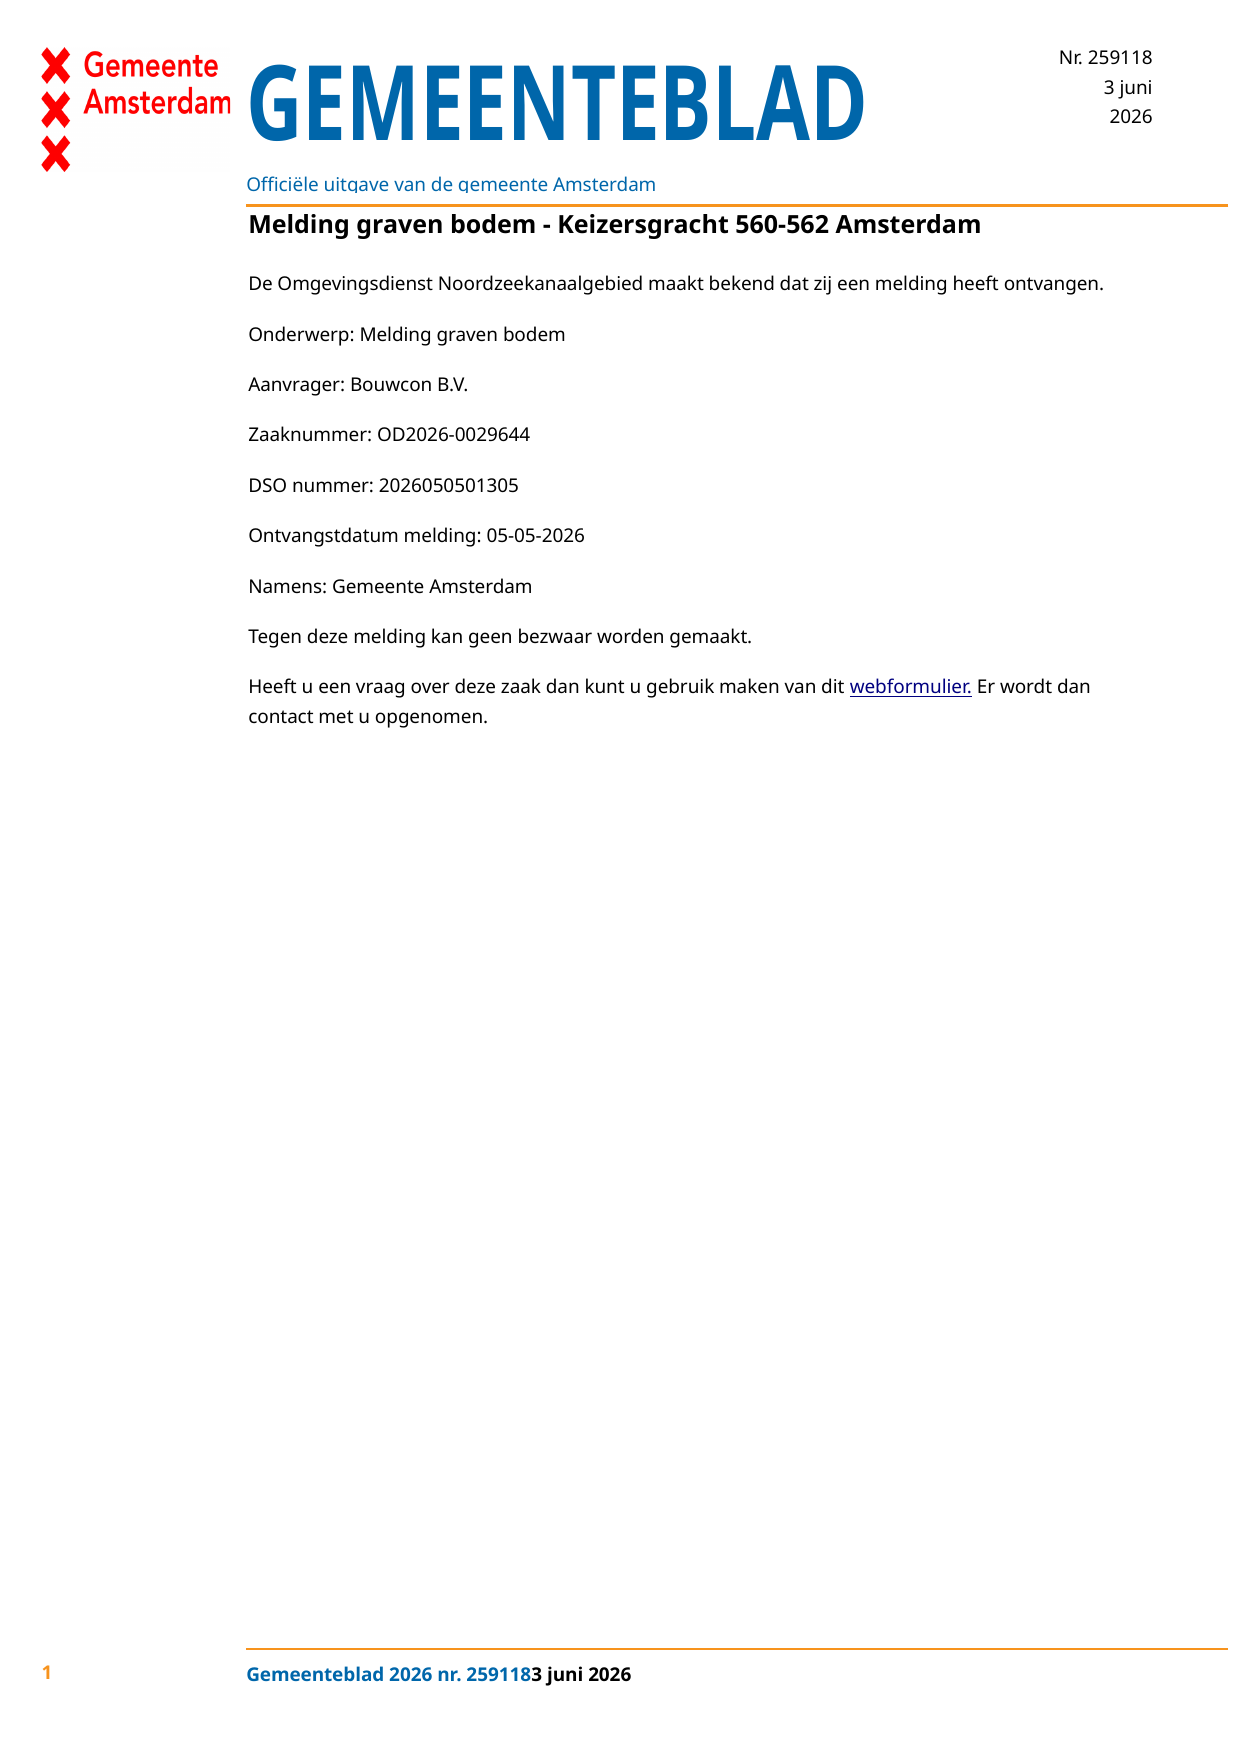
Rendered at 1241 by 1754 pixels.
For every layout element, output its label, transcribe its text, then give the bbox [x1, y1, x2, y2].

text Melding graven bodem - Keizersgracht 560-562 Amsterdam [248, 207, 1152, 241]
text DSO nummer: 2026050501305 [248, 472, 1152, 498]
text Namens: Gemeente Amsterdam [248, 573, 1152, 598]
text Ontvangstdatum melding: 05-05-2026 [248, 522, 1152, 548]
text Onderwerp: Melding graven bodem [248, 321, 1152, 346]
picture [41, 47, 231, 172]
text Tegen deze melding kan geen bezwaar worden gemaakt. [248, 623, 1152, 649]
text Zaaknummer: OD2026-0029644 [248, 422, 1152, 447]
text De Omgevingsdienst Noordzeekanaalgebied maakt bekend dat zij een melding heeft ontvangen. [248, 270, 1152, 296]
text Heeft u een vraag over deze zaak dan kunt u gebruik maken van dit webformulier. Er wordt dan contact met u opgenomen. [248, 674, 1152, 729]
text Aanvrager: Bouwcon B.V. [248, 371, 1152, 397]
